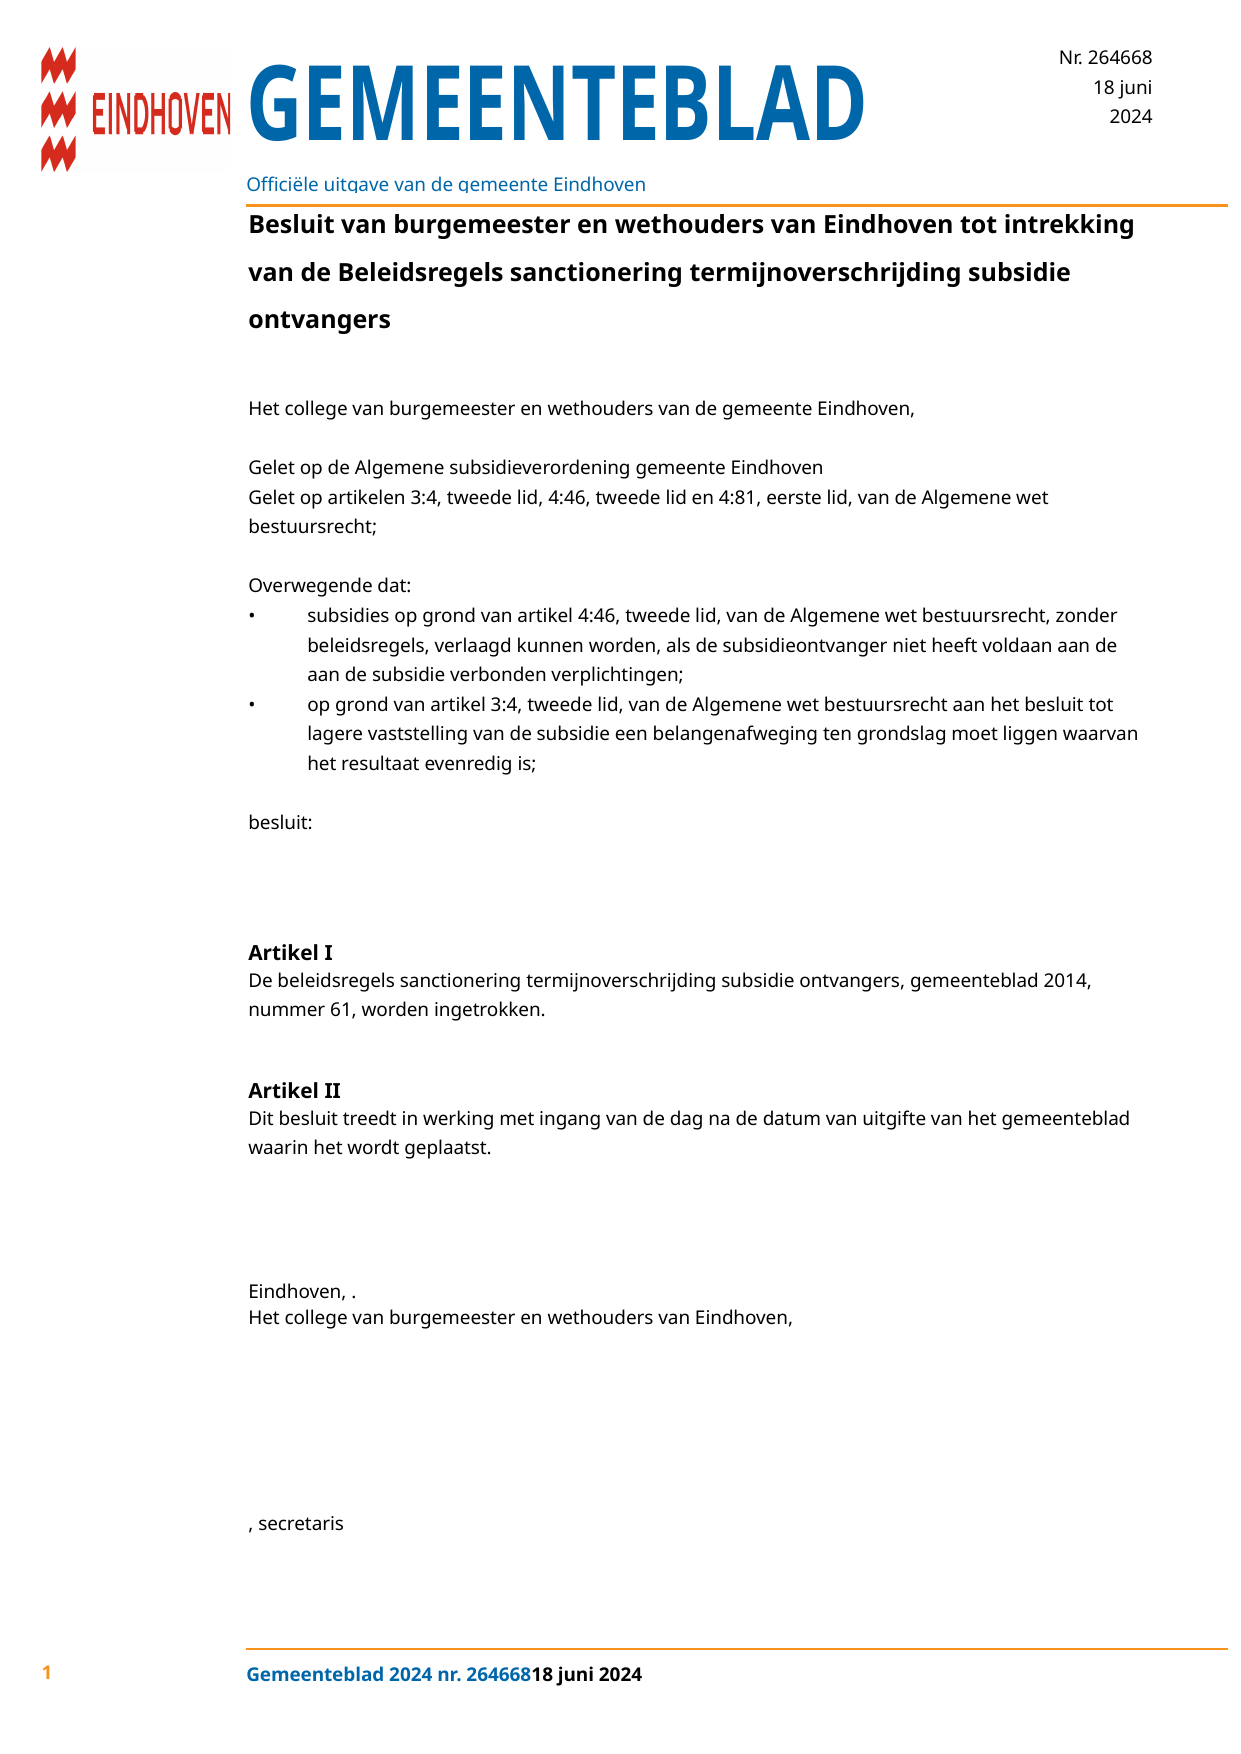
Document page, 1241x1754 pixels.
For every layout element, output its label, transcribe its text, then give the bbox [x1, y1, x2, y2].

text Overwegende dat: [248, 573, 1152, 598]
text Gelet op de Algemene subsidieverordening gemeente Eindhoven [248, 454, 1152, 480]
text Het college van burgemeester en wethouders van Eindhoven, [248, 1304, 1152, 1330]
text Dit besluit treedt in werking met ingang van de dag na de datum van uitgifte van het gemeenteblad waarin het wordt geplaatst. [248, 1105, 1152, 1160]
text besluit: [248, 809, 1152, 835]
text Eindhoven, . [248, 1279, 1152, 1304]
text Artikel I [248, 938, 1152, 967]
text Artikel II [248, 1077, 1152, 1105]
list op grond van artikel 3:4, tweede lid, van de Algemene wet bestuursrecht aan het besluit tot lagere vaststelling van de subsidie een belangenafweging ten grondslag moet liggen waarvan het resultaat evenredig is; [248, 691, 1152, 776]
text Besluit van burgemeester en wethouders van Eindhoven tot intrekking van de Beleidsregels sanctionering termijnoverschrijding subsidie ontvangers [248, 207, 1152, 336]
list subsidies op grond van artikel 4:46, tweede lid, van de Algemene wet bestuursrecht, zonder beleidsregels, verlaagd kunnen worden, als de subsidieontvanger niet heeft voldaan aan de aan de subsidie verbonden verplichtingen; [248, 602, 1152, 687]
text , secretaris [248, 1510, 1152, 1536]
text De beleidsregels sanctionering termijnoverschrijding subsidie ontvangers, gemeenteblad 2014, nummer 61, worden ingetrokken. [248, 967, 1152, 1022]
picture [41, 47, 231, 172]
text Gelet op artikelen 3:4, tweede lid, 4:46, tweede lid en 4:81, eerste lid, van de Algemene wet bestuursrecht; [248, 484, 1152, 539]
text Het college van burgemeester en wethouders van de gemeente Eindhoven, [248, 395, 1152, 421]
